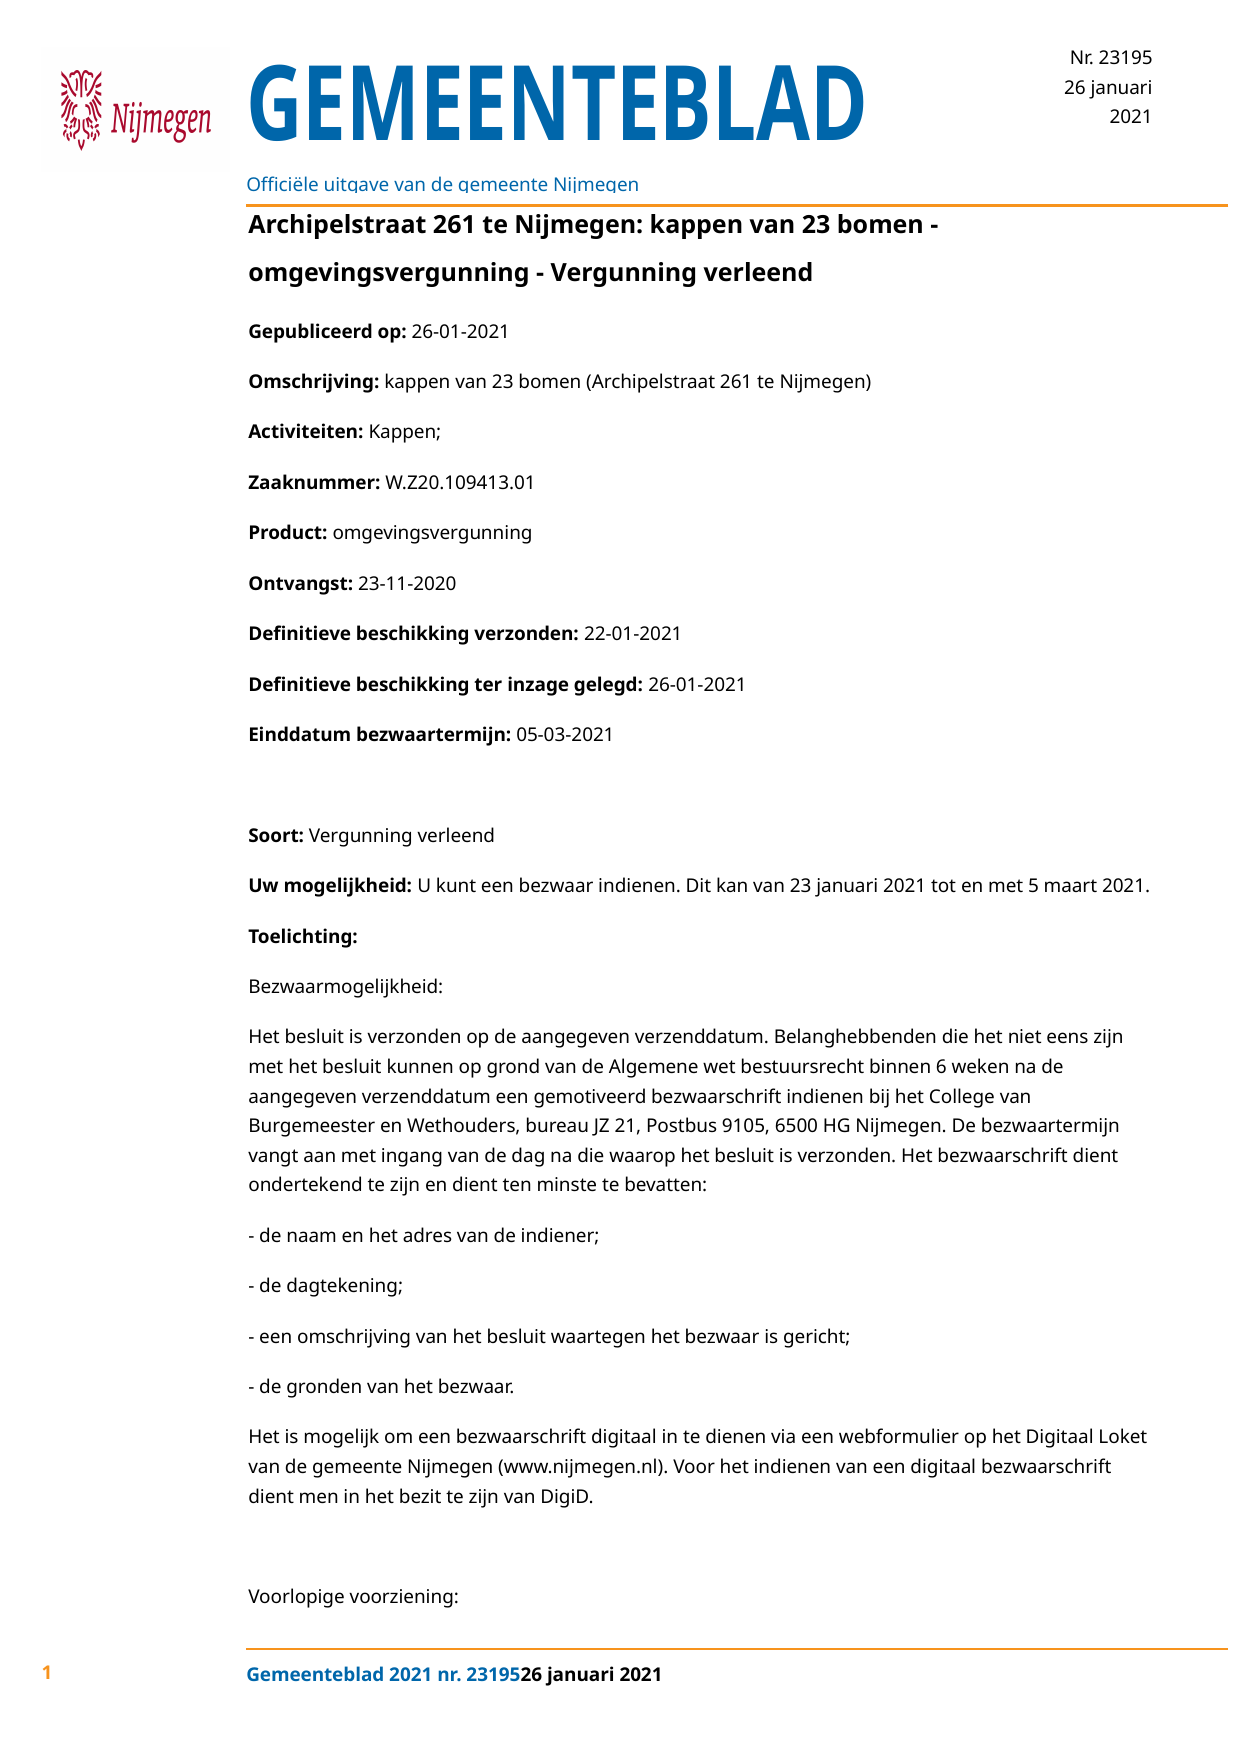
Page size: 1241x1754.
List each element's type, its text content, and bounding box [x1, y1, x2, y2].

text - de gronden van het bezwaar. [248, 1373, 1152, 1399]
text Toelichting: [248, 923, 1152, 949]
text Uw mogelijkheid: U kunt een bezwaar indienen. Dit kan van 23 januari 2021 tot en met 5 maart 2021. [248, 872, 1152, 898]
text Zaaknummer: W.Z20.109413.01 [248, 469, 1152, 495]
text Het besluit is verzonden op de aangegeven verzenddatum. Belanghebbenden die het niet eens zijn met het besluit kunnen op grond van de Algemene wet bestuursrecht binnen 6 weken na de aangegeven verzenddatum een gemotiveerd bezwaarschrift indienen bij het College van Burgemeester en Wethouders, bureau JZ 21, Postbus 9105, 6500 HG Nijmegen. De bezwaartermijn vangt aan met ingang van de dag na die waarop het besluit is verzonden. Het bezwaarschrift dient ondertekend te zijn en dient ten minste te bevatten: [248, 1024, 1152, 1197]
text Product: omgevingsvergunning [248, 519, 1152, 545]
text Definitieve beschikking verzonden: 22-01-2021 [248, 620, 1152, 646]
text Soort: Vergunning verleend [248, 822, 1152, 848]
text Bezwaarmogelijkheid: [248, 973, 1152, 999]
text - de naam en het adres van de indiener; [248, 1222, 1152, 1248]
picture [41, 47, 231, 172]
text - een omschrijving van het besluit waartegen het bezwaar is gericht; [248, 1323, 1152, 1349]
text Omschrijving: kappen van 23 bomen (Archipelstraat 261 te Nijmegen) [248, 368, 1152, 394]
text Gepubliceerd op: 26-01-2021 [248, 318, 1152, 344]
text Ontvangst: 23-11-2020 [248, 570, 1152, 596]
text - de dagtekening; [248, 1272, 1152, 1298]
text Definitieve beschikking ter inzage gelegd: 26-01-2021 [248, 671, 1152, 697]
text Archipelstraat 261 te Nijmegen: kappen van 23 bomen - omgevingsvergunning - Vergunning verleend [248, 207, 1152, 288]
text Voorlopige voorziening: [248, 1584, 1152, 1609]
text Het is mogelijk om een bezwaarschrift digitaal in te dienen via een webformulier op het Digitaal Loket van de gemeente Nijmegen (www.nijmegen.nl). Voor het indienen van een digitaal bezwaarschrift dient men in het bezit te zijn van DigiD. [248, 1424, 1152, 1509]
text Einddatum bezwaartermijn: 05-03-2021 [248, 721, 1152, 747]
text Activiteiten: Kappen; [248, 419, 1152, 444]
